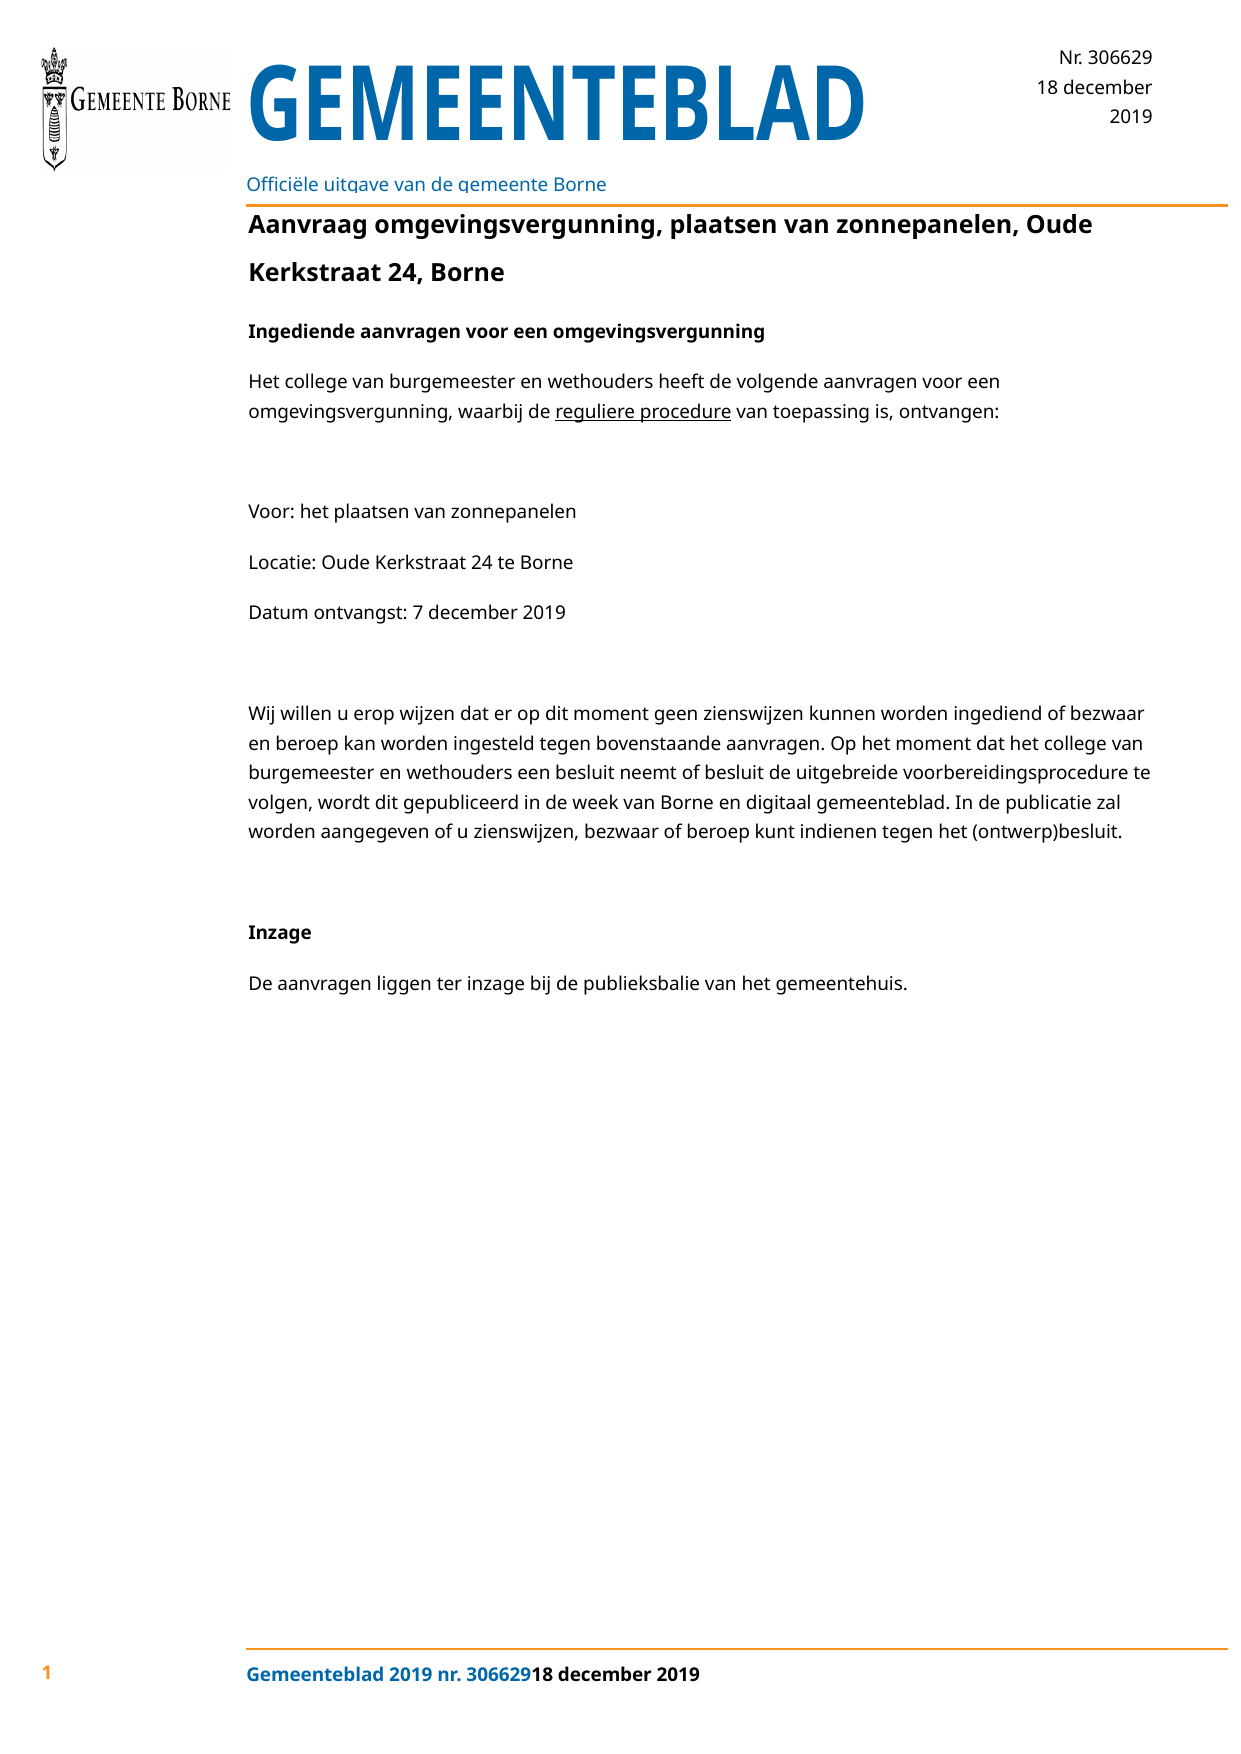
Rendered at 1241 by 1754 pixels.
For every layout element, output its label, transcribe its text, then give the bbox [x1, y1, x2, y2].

text De aanvragen liggen ter inzage bij de publieksbalie van het gemeentehuis. [248, 970, 1152, 996]
text Het college van burgemeester en wethouders heeft de volgende aanvragen voor een omgevingsvergunning, waarbij de reguliere procedure van toepassing is, ontvangen: [248, 368, 1152, 424]
text Wij willen u erop wijzen dat er op dit moment geen zienswijzen kunnen worden ingediend of bezwaar en beroep kan worden ingesteld tegen bovenstaande aanvragen. Op het moment dat het college van burgemeester en wethouders een besluit neemt of besluit de uitgebreide voorbereidingsprocedure te volgen, wordt dit gepubliceerd in de week van Borne en digitaal gemeenteblad. In de publicatie zal worden aangegeven of u zienswijzen, bezwaar of beroep kunt indienen tegen het (ontwerp)besluit. [248, 700, 1152, 844]
text Datum ontvangst: 7 december 2019 [248, 599, 1152, 625]
text Ingediende aanvragen voor een omgevingsvergunning [248, 318, 1152, 344]
text Locatie: Oude Kerkstraat 24 te Borne [248, 549, 1152, 575]
picture [41, 47, 231, 172]
text Inzage [248, 919, 1152, 945]
text Aanvraag omgevingsvergunning, plaatsen van zonnepanelen, Oude Kerkstraat 24, Borne [248, 207, 1152, 288]
text Voor: het plaatsen van zonnepanelen [248, 499, 1152, 524]
